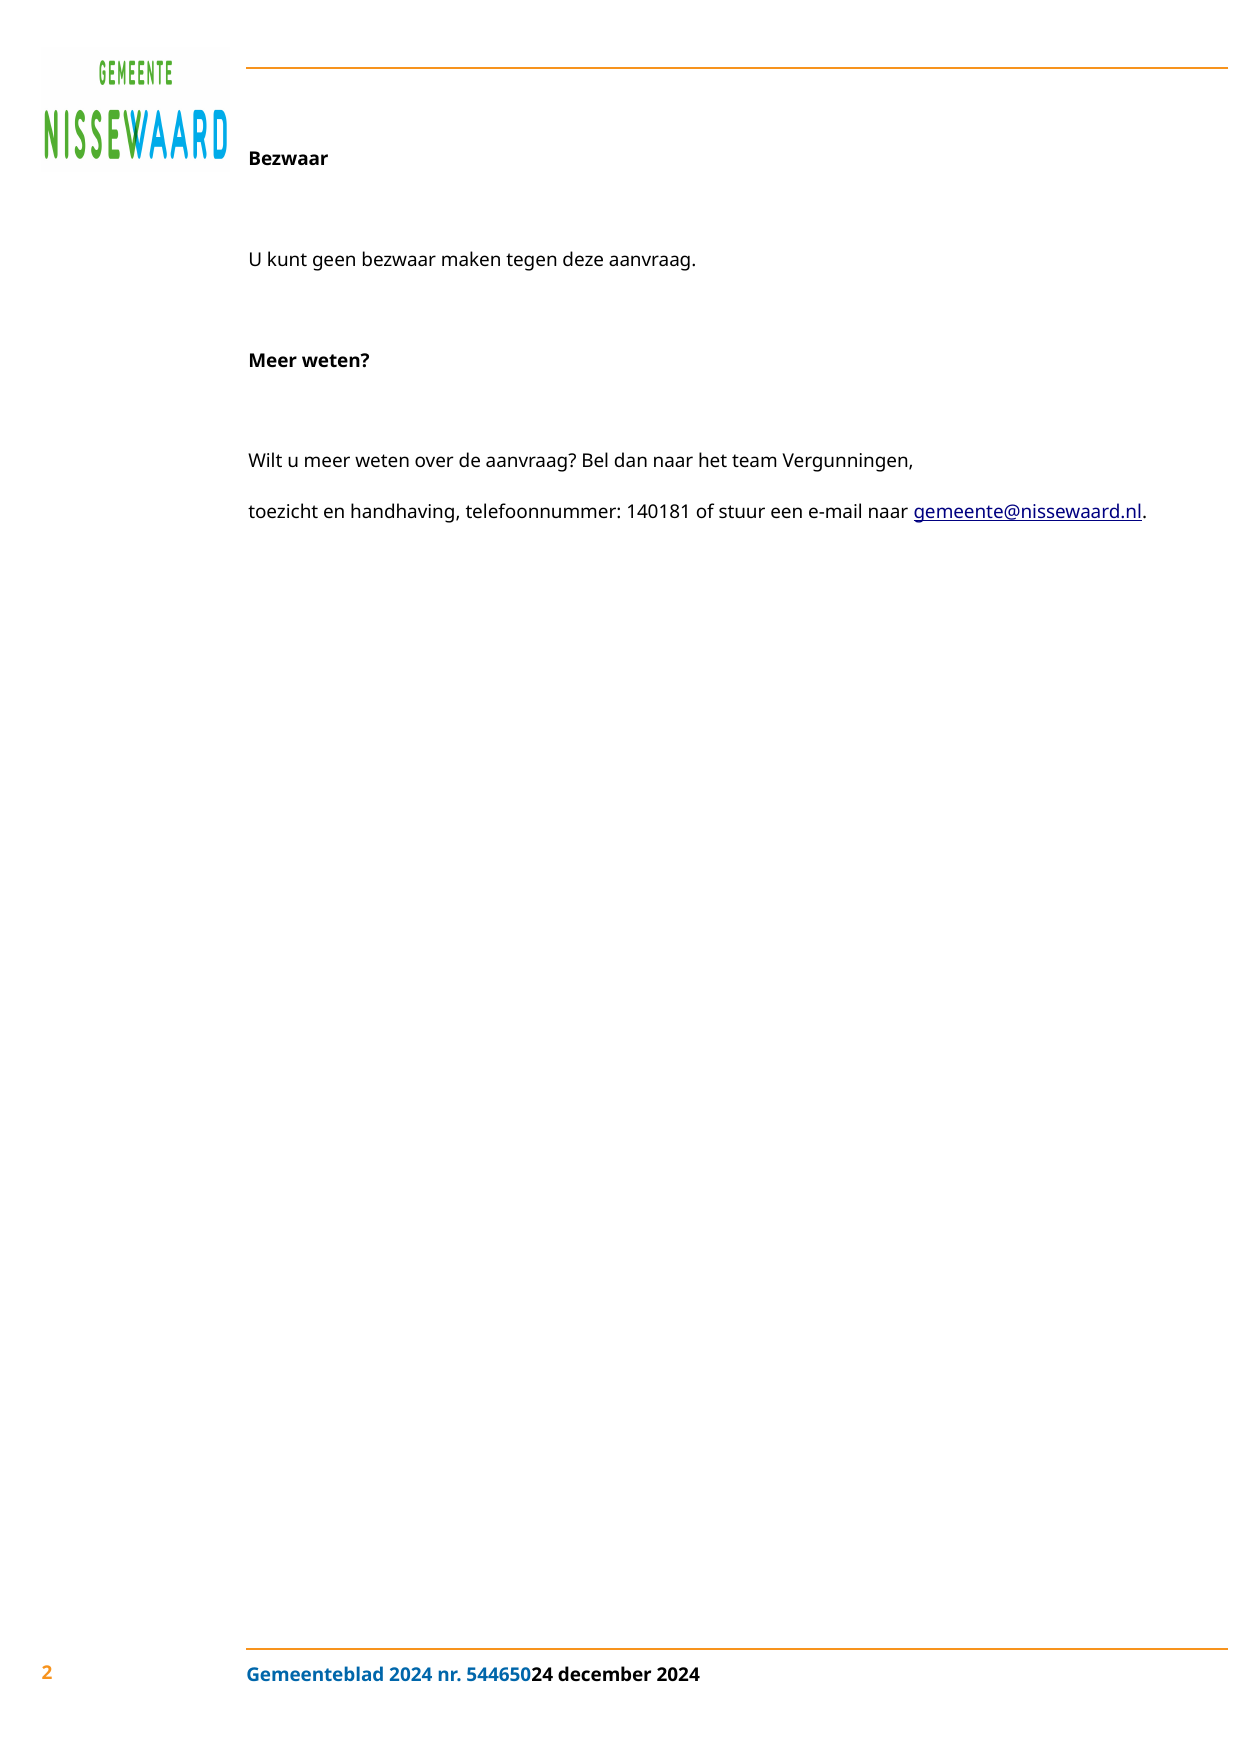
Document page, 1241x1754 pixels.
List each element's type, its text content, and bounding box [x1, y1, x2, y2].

text Meer weten? [248, 347, 1152, 373]
text U kunt geen bezwaar maken tegen deze aanvraag. [248, 246, 1152, 272]
text Wilt u meer weten over de aanvraag? Bel dan naar het team Vergunningen, [248, 448, 1152, 473]
text toezicht en handhaving, telefoonnummer: 140181 of stuur een e-mail naar gemeente@nissewaard.nl. [248, 498, 1152, 524]
text Bezwaar [248, 145, 1152, 171]
picture [41, 47, 231, 172]
